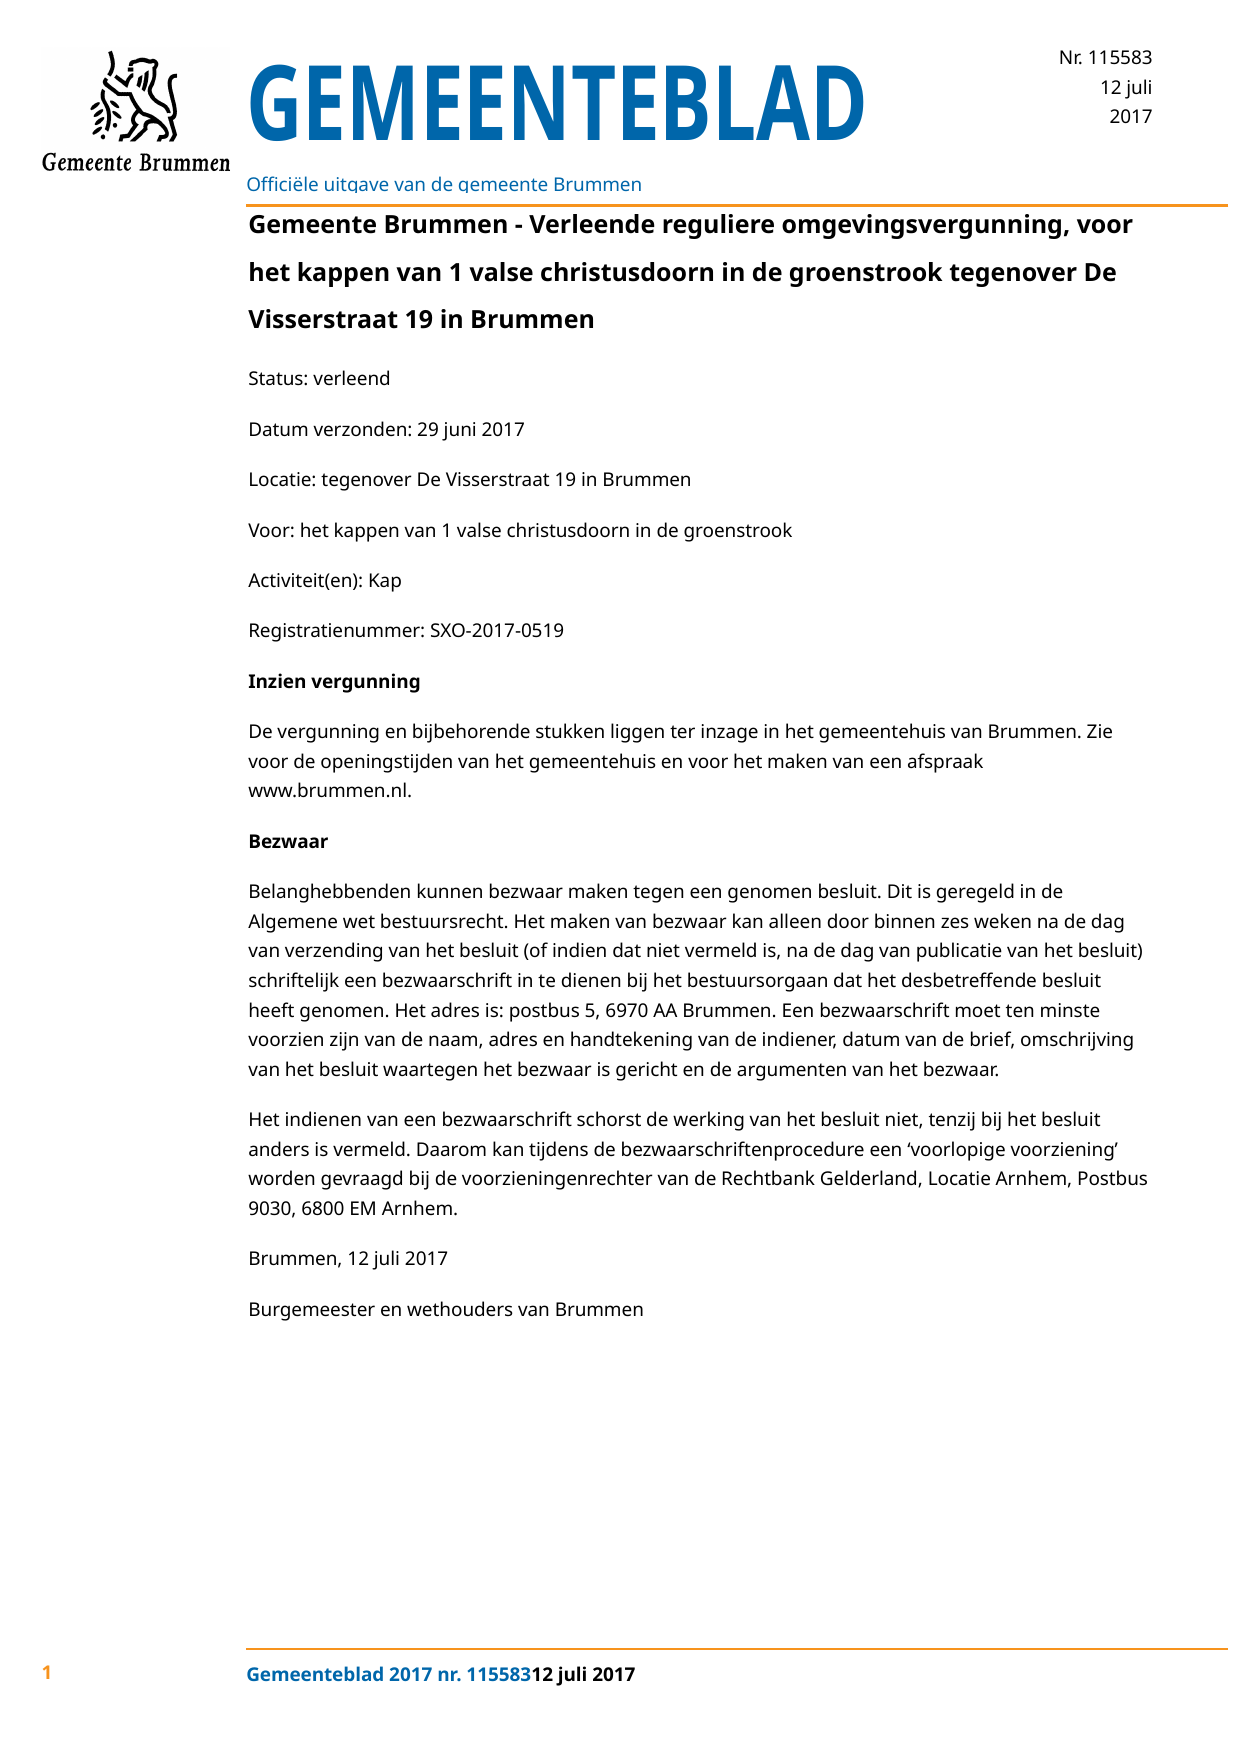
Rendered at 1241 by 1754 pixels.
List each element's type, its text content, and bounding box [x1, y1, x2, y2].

text Het indienen van een bezwaarschrift schorst de werking van het besluit niet, tenzij bij het besluit anders is vermeld. Daarom kan tijdens de bezwaarschriftenprocedure een ‘voorlopige voorziening’ worden gevraagd bij de voorzieningenrechter van de Rechtbank Gelderland, Locatie Arnhem, Postbus 9030, 6800 EM Arnhem. [248, 1106, 1152, 1221]
text Burgemeester en wethouders van Brummen [248, 1296, 1152, 1322]
text Bezwaar [248, 828, 1152, 854]
text Brummen, 12 juli 2017 [248, 1246, 1152, 1271]
text Registratienummer: SXO-2017-0519 [248, 618, 1152, 643]
text Voor: het kappen van 1 valse christusdoorn in de groenstrook [248, 517, 1152, 542]
text De vergunning en bijbehorende stukken liggen ter inzage in het gemeentehuis van Brummen. Zie voor de openingstijden van het gemeentehuis en voor het maken van een afspraak www.brummen.nl. [248, 718, 1152, 803]
text Gemeente Brummen - Verleende reguliere omgevingsvergunning, voor het kappen van 1 valse christusdoorn in de groenstrook tegenover De Visserstraat 19 in Brummen [248, 207, 1152, 336]
text Status: verleend [248, 366, 1152, 391]
text Belanghebbenden kunnen bezwaar maken tegen een genomen besluit. Dit is geregeld in de Algemene wet bestuursrecht. Het maken van bezwaar kan alleen door binnen zes weken na de dag van verzending van het besluit (of indien dat niet vermeld is, na de dag van publicatie van het besluit) schriftelijk een bezwaarschrift in te dienen bij het bestuursorgaan dat het desbetreffende besluit heeft genomen. Het adres is: postbus 5, 6970 AA Brummen. Een bezwaarschrift moet ten minste voorzien zijn van de naam, adres en handtekening van de indiener, datum van de brief, omschrijving van het besluit waartegen het bezwaar is gericht en de argumenten van het bezwaar. [248, 878, 1152, 1082]
text Datum verzonden: 29 juni 2017 [248, 416, 1152, 442]
text Inzien vergunning [248, 668, 1152, 694]
text Locatie: tegenover De Visserstraat 19 in Brummen [248, 466, 1152, 492]
text Activiteit(en): Kap [248, 567, 1152, 593]
picture [41, 47, 231, 172]
